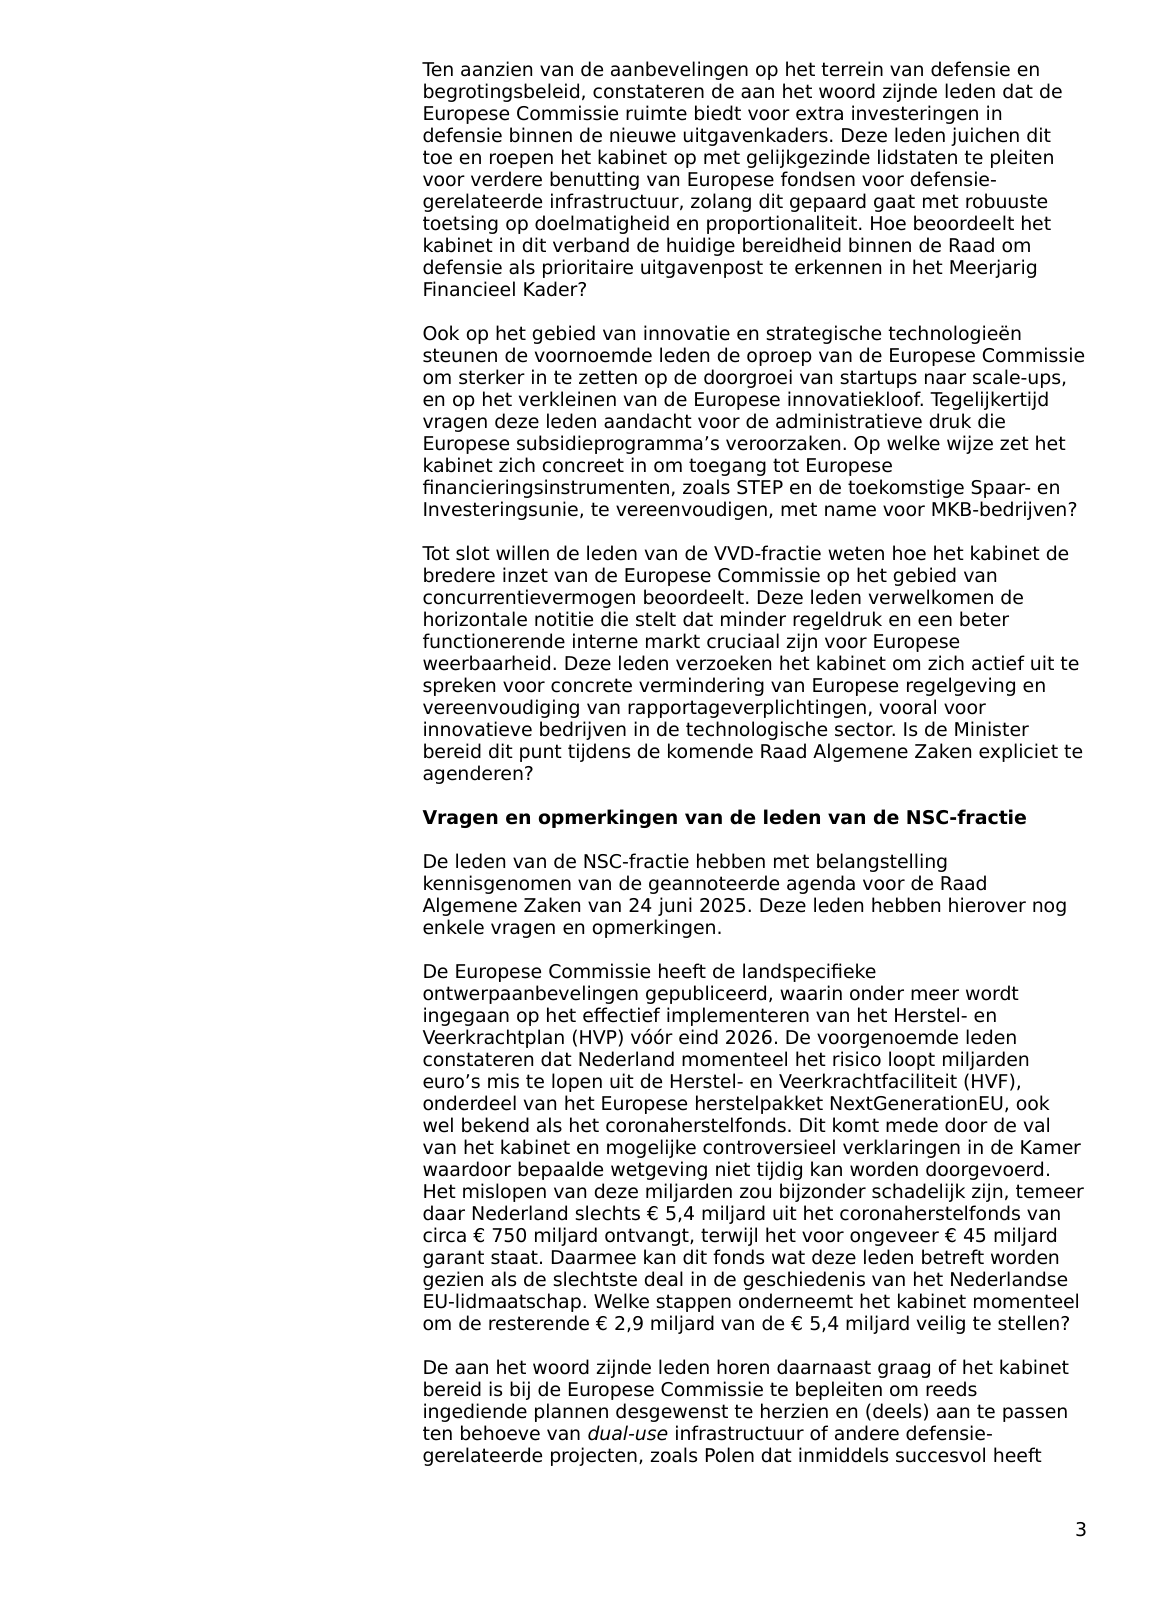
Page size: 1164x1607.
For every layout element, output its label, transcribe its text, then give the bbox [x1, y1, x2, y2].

text De aan het woord zijnde leden horen daarnaast graag of het kabinet bereid is bij de Europese Commissie te bepleiten om reeds ingediende plannen desgewenst te herzien en (deels) aan te passen ten behoeve van dual-use infrastructuur of andere defensie-gerelateerde projecten, zoals Polen dat inmiddels succesvol heeft [422, 1357, 1087, 1467]
text De leden van de NSC-fractie hebben met belangstelling kennisgenomen van de geannoteerde agenda voor de Raad Algemene Zaken van 24 juni 2025. Deze leden hebben hierover nog enkele vragen en opmerkingen. [422, 851, 1087, 939]
text Ook op het gebied van innovatie en strategische technologieën steunen de voornoemde leden de oproep van de Europese Commissie om sterker in te zetten op de doorgroei van startups naar scale-ups, en op het verkleinen van de Europese innovatiekloof. Tegelijkertijd vragen deze leden aandacht voor de administratieve druk die Europese subsidieprogramma’s veroorzaken. Op welke wijze zet het kabinet zich concreet in om toegang tot Europese financieringsinstrumenten, zoals STEP en de toekomstige Spaar- en Investeringsunie, te vereenvoudigen, met name voor MKB-bedrijven? [422, 323, 1087, 521]
subtitle Vragen en opmerkingen van de leden van de NSC-fractie [422, 807, 1087, 829]
text Tot slot willen de leden van de VVD-fractie weten hoe het kabinet de bredere inzet van de Europese Commissie op het gebied van concurrentievermogen beoordeelt. Deze leden verwelkomen de horizontale notitie die stelt dat minder regeldruk en een beter functionerende interne markt cruciaal zijn voor Europese weerbaarheid. Deze leden verzoeken het kabinet om zich actief uit te spreken voor concrete vermindering van Europese regelgeving en vereenvoudiging van rapportageverplichtingen, vooral voor innovatieve bedrijven in de technologische sector. Is de Minister bereid dit punt tijdens de komende Raad Algemene Zaken expliciet te agenderen? [422, 543, 1087, 785]
text Ten aanzien van de aanbevelingen op het terrein van defensie en begrotingsbeleid, constateren de aan het woord zijnde leden dat de Europese Commissie ruimte biedt voor extra investeringen in defensie binnen de nieuwe uitgavenkaders. Deze leden juichen dit toe en roepen het kabinet op met gelijkgezinde lidstaten te pleiten voor verdere benutting van Europese fondsen voor defensie-gerelateerde infrastructuur, zolang dit gepaard gaat met robuuste toetsing op doelmatigheid en proportionaliteit. Hoe beoordeelt het kabinet in dit verband de huidige bereidheid binnen de Raad om defensie als prioritaire uitgavenpost te erkennen in het Meerjarig Financieel Kader? [422, 59, 1087, 301]
text De Europese Commissie heeft de landspecifieke ontwerpaanbevelingen gepubliceerd, waarin onder meer wordt ingegaan op het effectief implementeren van het Herstel- en Veerkrachtplan (HVP) vóór eind 2026. De voorgenoemde leden constateren dat Nederland momenteel het risico loopt miljarden euro’s mis te lopen uit de Herstel- en Veerkrachtfaciliteit (HVF), onderdeel van het Europese herstelpakket NextGenerationEU, ook wel bekend als het coronaherstelfonds. Dit komt mede door de val van het kabinet en mogelijke controversieel verklaringen in de Kamer waardoor bepaalde wetgeving niet tijdig kan worden doorgevoerd. Het mislopen van deze miljarden zou bijzonder schadelijk zijn, temeer daar Nederland slechts € 5,4 miljard uit het coronaherstelfonds van circa € 750 miljard ontvangt, terwijl het voor ongeveer € 45 miljard garant staat. Daarmee kan dit fonds wat deze leden betreft worden gezien als de slechtste deal in de geschiedenis van het Nederlandse EU-lidmaatschap. Welke stappen onderneemt het kabinet momenteel om de resterende € 2,9 miljard van de € 5,4 miljard veilig te stellen? [422, 961, 1087, 1335]
